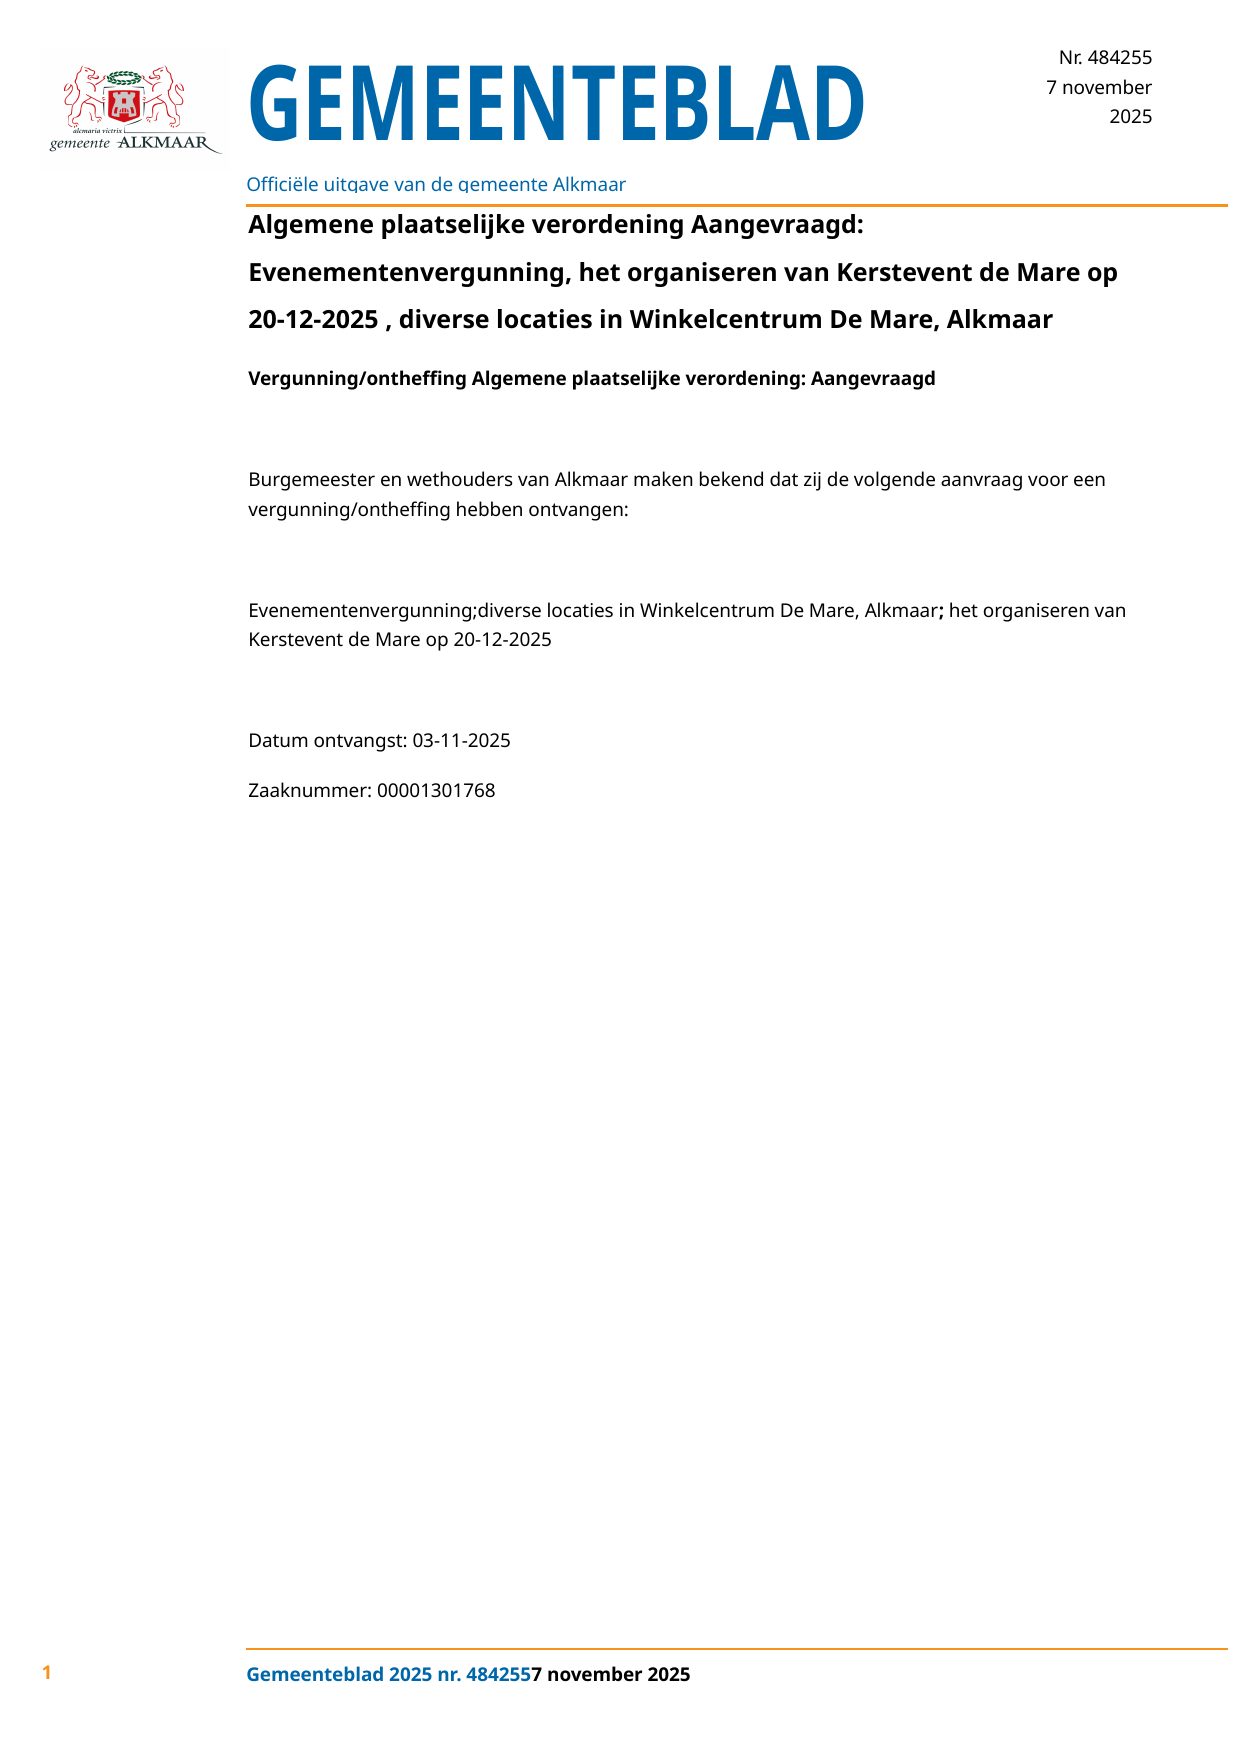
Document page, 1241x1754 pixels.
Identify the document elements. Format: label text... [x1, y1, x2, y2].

text Vergunning/ontheffing Algemene plaatselijke verordening: Aangevraagd [248, 366, 1152, 391]
text Evenementenvergunning;diverse locaties in Winkelcentrum De Mare, Alkmaar; het organiseren van Kerstevent de Mare op 20-12-2025 [248, 597, 1152, 652]
text Algemene plaatselijke verordening Aangevraagd: Evenementenvergunning, het organiseren van Kerstevent de Mare op 20-12-2025 , diverse locaties in Winkelcentrum De Mare, Alkmaar [248, 207, 1152, 336]
text Zaaknummer: 00001301768 [248, 778, 1152, 803]
picture [41, 47, 231, 172]
text Burgemeester en wethouders van Alkmaar maken bekend dat zij de volgende aanvraag voor een vergunning/ontheffing hebben ontvangen: [248, 466, 1152, 522]
text Datum ontvangst: 03-11-2025 [248, 727, 1152, 753]
